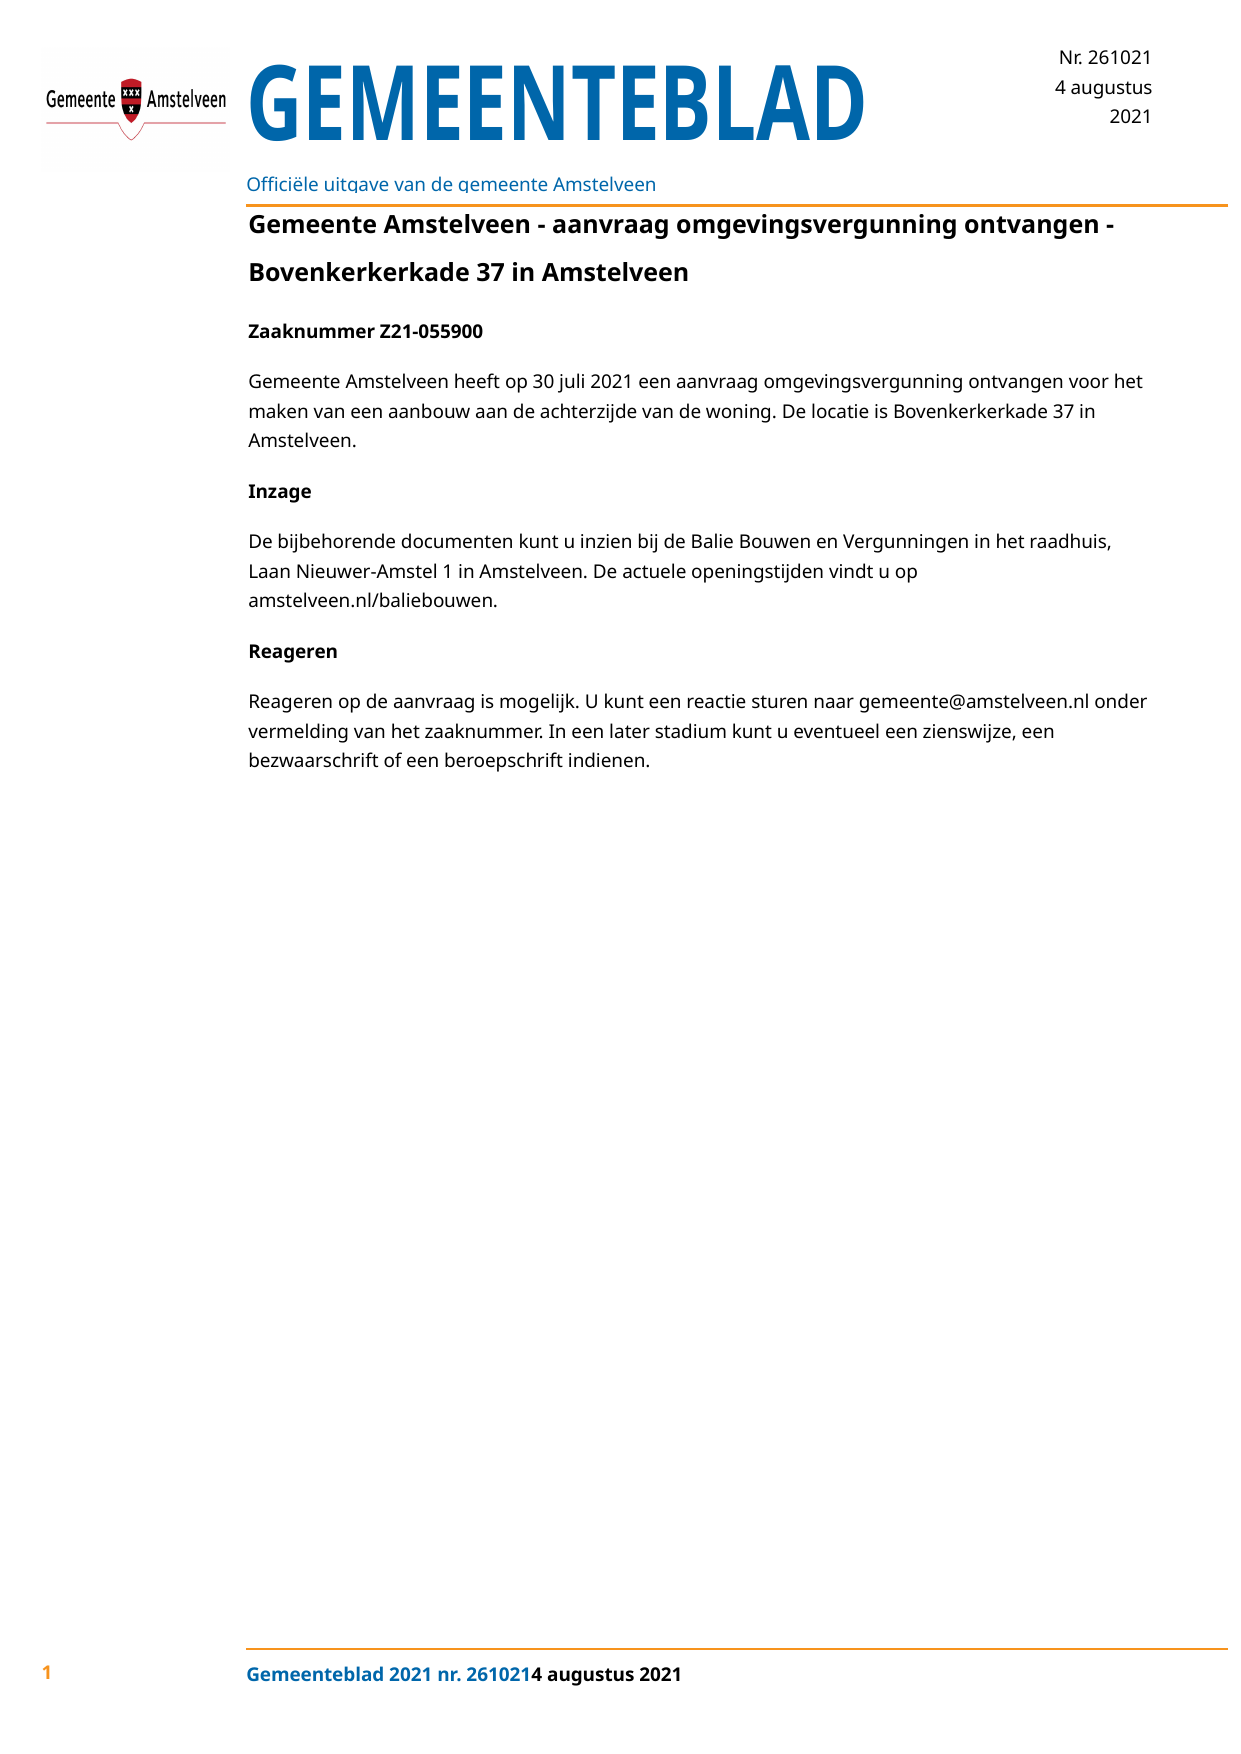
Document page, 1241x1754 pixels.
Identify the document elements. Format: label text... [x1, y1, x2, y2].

text Gemeente Amstelveen - aanvraag omgevingsvergunning ontvangen - Bovenkerkerkade 37 in Amstelveen [248, 207, 1152, 288]
picture [41, 47, 231, 172]
text De bijbehorende documenten kunt u inzien bij de Balie Bouwen en Vergunningen in het raadhuis, Laan Nieuwer-Amstel 1 in Amstelveen. De actuele openingstijden vindt u op amstelveen.nl/baliebouwen. [248, 528, 1152, 613]
text Gemeente Amstelveen heeft op 30 juli 2021 een aanvraag omgevingsvergunning ontvangen voor het maken van een aanbouw aan de achterzijde van de woning. De locatie is Bovenkerkerkade 37 in Amstelveen. [248, 368, 1152, 453]
text Reageren [248, 638, 1152, 664]
text Zaaknummer Z21-055900 [248, 318, 1152, 344]
text Reageren op de aanvraag is mogelijk. U kunt een reactie sturen naar gemeente@amstelveen.nl onder vermelding van het zaaknummer. In een later stadium kunt u eventueel een zienswijze, een bezwaarschrift of een beroepschrift indienen. [248, 688, 1152, 773]
text Inzage [248, 478, 1152, 504]
